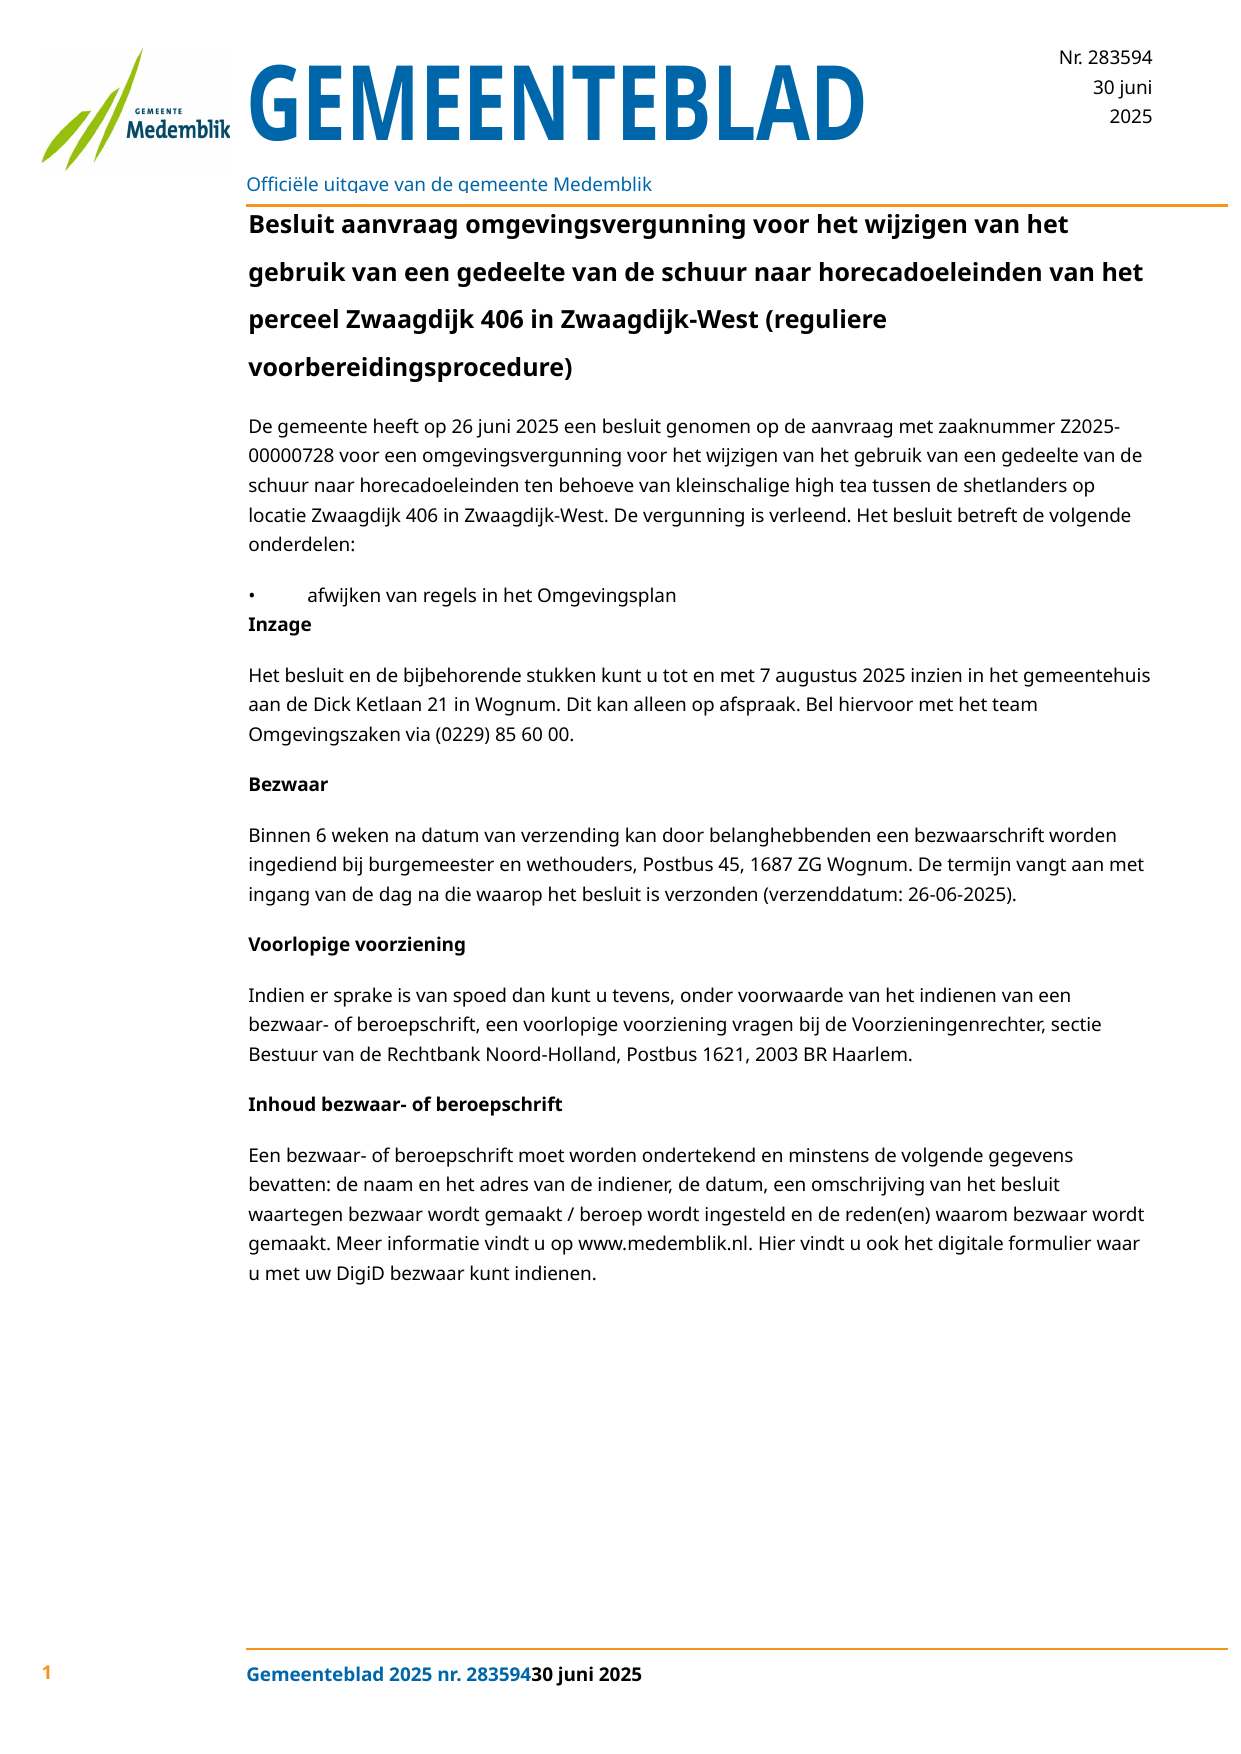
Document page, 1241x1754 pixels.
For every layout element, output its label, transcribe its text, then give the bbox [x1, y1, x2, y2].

text Besluit aanvraag omgevingsvergunning voor het wijzigen van het gebruik van een gedeelte van de schuur naar horecadoeleinden van het perceel Zwaagdijk 406 in Zwaagdijk-West (reguliere voorbereidingsprocedure) [248, 207, 1152, 384]
text Voorlopige voorziening [248, 931, 1152, 957]
picture [41, 47, 231, 172]
text Het besluit en de bijbehorende stukken kunt u tot en met 7 augustus 2025 inzien in het gemeentehuis aan de Dick Ketlaan 21 in Wognum. Dit kan alleen op afspraak. Bel hiervoor met het team Omgevingszaken via (0229) 85 60 00. [248, 662, 1152, 747]
list afwijken van regels in het Omgevingsplan [248, 582, 1152, 608]
text Inhoud bezwaar- of beroepschrift [248, 1091, 1152, 1117]
text Inzage [248, 611, 1152, 637]
text Indien er sprake is van spoed dan kunt u tevens, onder voorwaarde van het indienen van een bezwaar- of beroepschrift, een voorlopige voorziening vragen bij de Voorzieningenrechter, sectie Bestuur van de Rechtbank Noord-Holland, Postbus 1621, 2003 BR Haarlem. [248, 982, 1152, 1067]
text Binnen 6 weken na datum van verzending kan door belanghebbenden een bezwaarschrift worden ingediend bij burgemeester en wethouders, Postbus 45, 1687 ZG Wognum. De termijn vangt aan met ingang van de dag na die waarop het besluit is verzonden (verzenddatum: 26-06-2025). [248, 822, 1152, 907]
text De gemeente heeft op 26 juni 2025 een besluit genomen op de aanvraag met zaaknummer Z2025-00000728 voor een omgevingsvergunning voor het wijzigen van het gebruik van een gedeelte van de schuur naar horecadoeleinden ten behoeve van kleinschalige high tea tussen de shetlanders op locatie Zwaagdijk 406 in Zwaagdijk-West. De vergunning is verleend. Het besluit betreft de volgende onderdelen: [248, 413, 1152, 557]
text Een bezwaar- of beroepschrift moet worden ondertekend en minstens de volgende gegevens bevatten: de naam en het adres van de indiener, de datum, een omschrijving van het besluit waartegen bezwaar wordt gemaakt / beroep wordt ingesteld en de reden(en) waarom bezwaar wordt gemaakt. Meer informatie vindt u op www.medemblik.nl. Hier vindt u ook het digitale formulier waar u met uw DigiD bezwaar kunt indienen. [248, 1142, 1152, 1286]
text Bezwaar [248, 771, 1152, 797]
